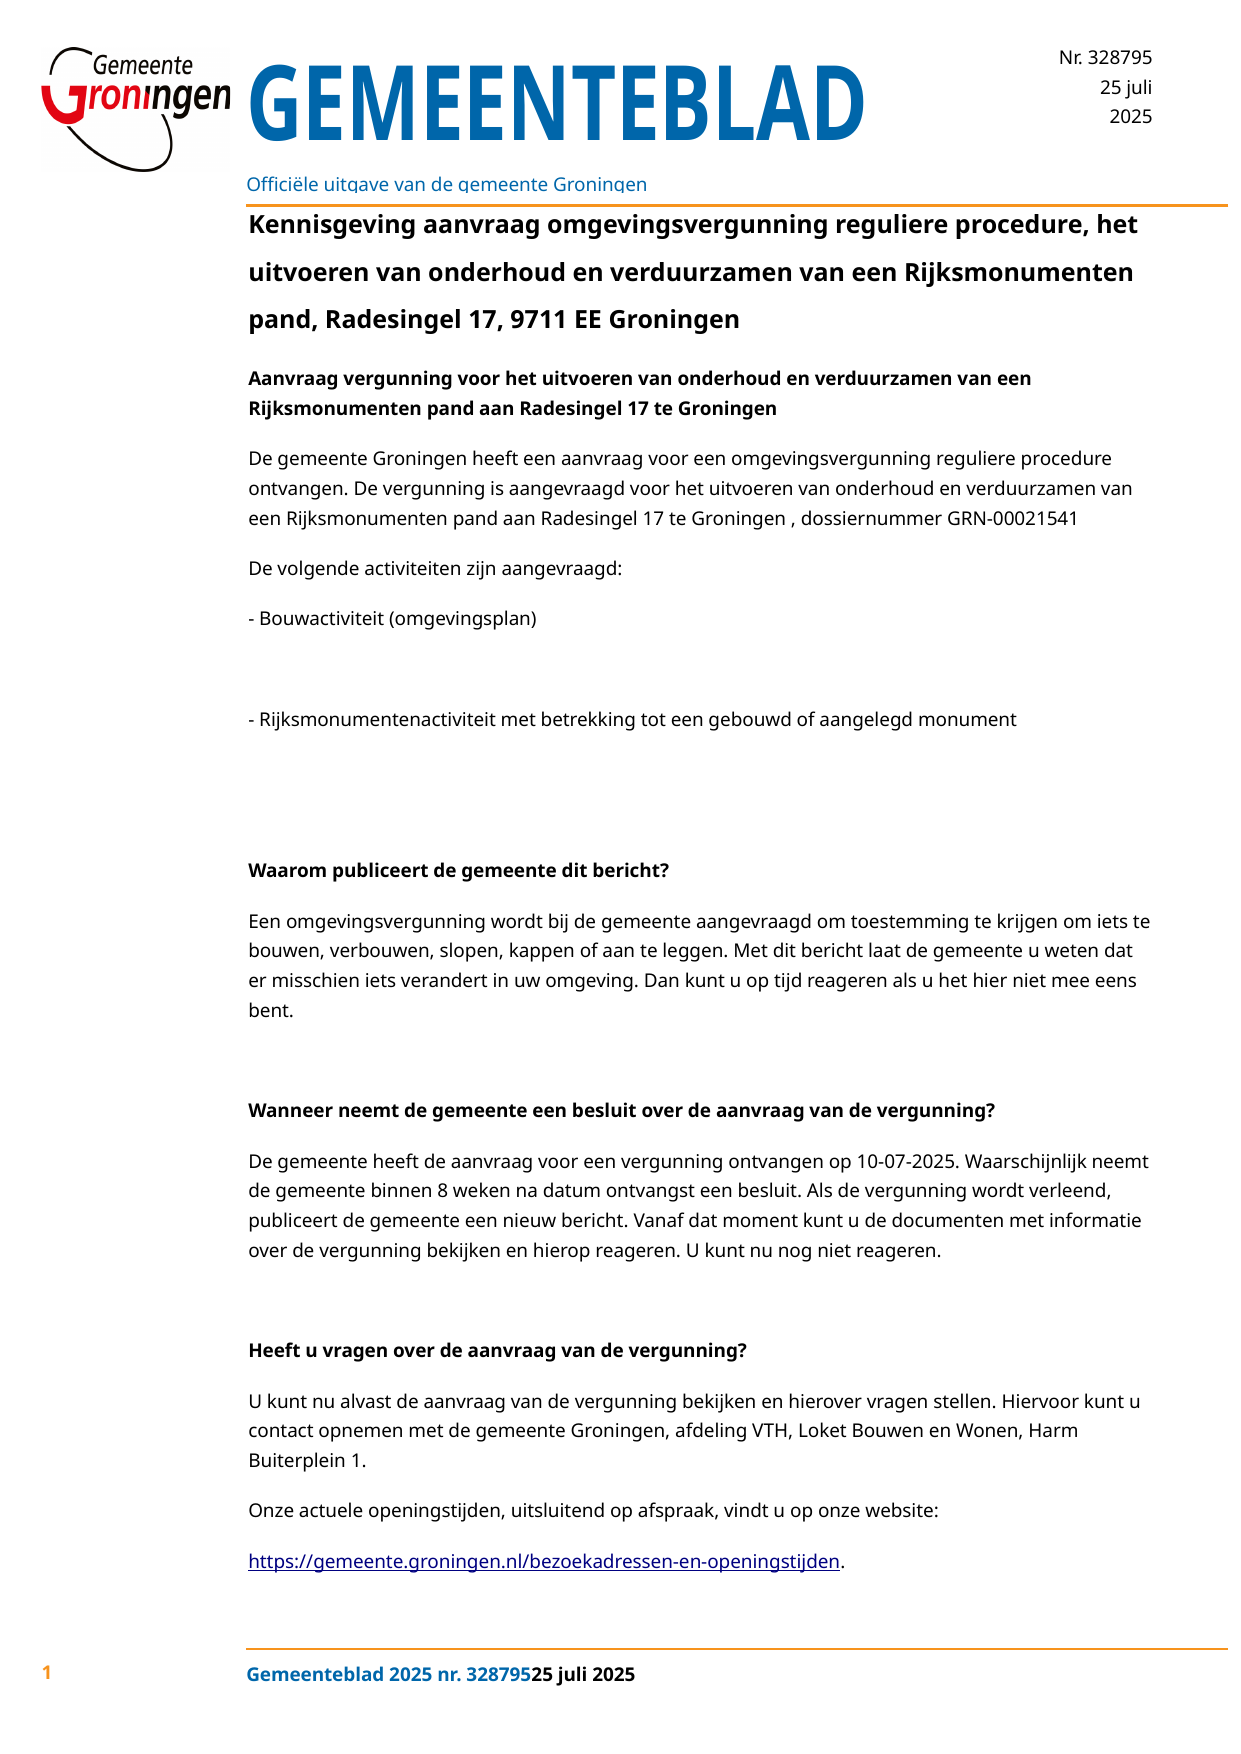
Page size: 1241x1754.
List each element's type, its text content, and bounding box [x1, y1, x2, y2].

text De gemeente heeft de aanvraag voor een vergunning ontvangen op 10-07-2025. Waarschijnlijk neemt de gemeente binnen 8 weken na datum ontvangst een besluit. Als de vergunning wordt verleend, publiceert de gemeente een nieuw bericht. Vanaf dat moment kunt u de documenten met informatie over de vergunning bekijken en hierop reageren. U kunt nu nog niet reageren. [248, 1148, 1152, 1262]
text Onze actuele openingstijden, uitsluitend op afspraak, vindt u op onze website: [248, 1498, 1152, 1523]
text Aanvraag vergunning voor het uitvoeren van onderhoud en verduurzamen van een Rijksmonumenten pand aan Radesingel 17 te Groningen [248, 366, 1152, 421]
text - Bouwactiviteit (omgevingsplan) [248, 606, 1152, 631]
text De volgende activiteiten zijn aangevraagd: [248, 555, 1152, 581]
text https://gemeente.groningen.nl/bezoekadressen-en-openingstijden. [248, 1548, 1152, 1574]
text Heeft u vragen over de aanvraag van de vergunning? [248, 1338, 1152, 1363]
text Een omgevingsvergunning wordt bij de gemeente aangevraagd om toestemming te krijgen om iets te bouwen, verbouwen, slopen, kappen of aan te leggen. Met dit bericht laat de gemeente u weten dat er misschien iets verandert in uw omgeving. Dan kunt u op tijd reageren als u het hier niet mee eens bent. [248, 908, 1152, 1022]
picture [41, 47, 231, 172]
text Kennisgeving aanvraag omgevingsvergunning reguliere procedure, het uitvoeren van onderhoud en verduurzamen van een Rijksmonumenten pand, Radesingel 17, 9711 EE Groningen [248, 207, 1152, 336]
text De gemeente Groningen heeft een aanvraag voor een omgevingsvergunning reguliere procedure ontvangen. De vergunning is aangevraagd voor het uitvoeren van onderhoud en verduurzamen van een Rijksmonumenten pand aan Radesingel 17 te Groningen , dossiernummer GRN-00021541 [248, 446, 1152, 530]
text Wanneer neemt de gemeente een besluit over de aanvraag van de vergunning? [248, 1098, 1152, 1123]
text Waarom publiceert de gemeente dit bericht? [248, 858, 1152, 883]
text U kunt nu alvast de aanvraag van de vergunning bekijken en hierover vragen stellen. Hiervoor kunt u contact opnemen met de gemeente Groningen, afdeling VTH, Loket Bouwen en Wonen, Harm Buiterplein 1. [248, 1388, 1152, 1473]
text - Rijksmonumentenactiviteit met betrekking tot een gebouwd of aangelegd monument [248, 706, 1152, 732]
